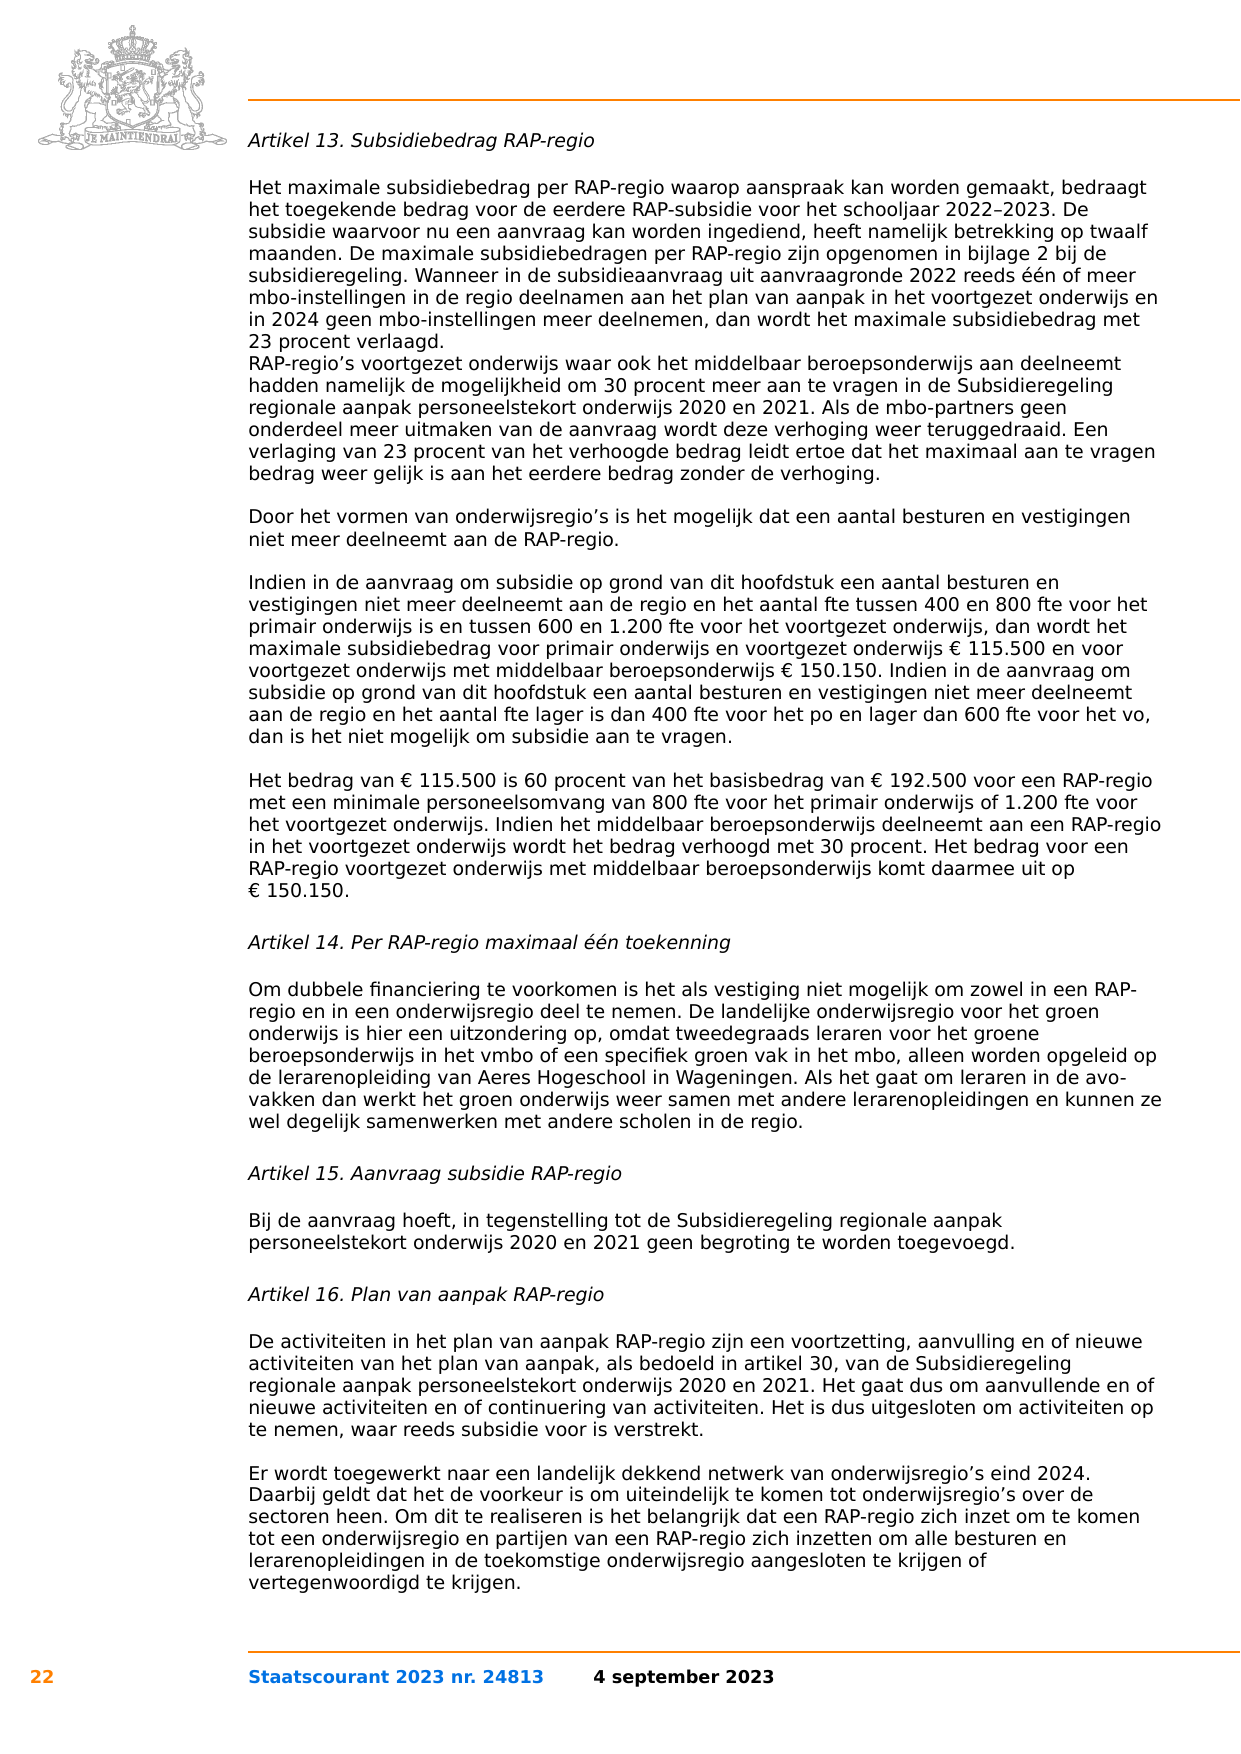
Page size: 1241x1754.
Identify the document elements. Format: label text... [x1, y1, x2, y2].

text Indien in de aanvraag om subsidie op grond van dit hoofdstuk een aantal besturen en vestigingen niet meer deelneemt aan de regio en het aantal fte tussen 400 en 800 fte voor het primair onderwijs is en tussen 600 en 1.200 fte voor het voortgezet onderwijs, dan wordt het maximale subsidiebedrag voor primair onderwijs en voortgezet onderwijs € 115.500 en voor voortgezet onderwijs met middelbaar beroepsonderwijs € 150.150. Indien in de aanvraag om subsidie op grond van dit hoofdstuk een aantal besturen en vestigingen niet meer deelneemt aan de regio en het aantal fte lager is dan 400 fte voor het po en lager dan 600 fte voor het vo, dan is het niet mogelijk om subsidie aan te vragen. [248, 572, 1163, 748]
subtitle Artikel 14. Per RAP-regio maximaal één toekenning [248, 932, 1163, 954]
subtitle Artikel 15. Aanvraag subsidie RAP-regio [248, 1163, 1163, 1185]
text RAP-regio’s voortgezet onderwijs waar ook het middelbaar beroepsonderwijs aan deelneemt hadden namelijk de mogelijkheid om 30 procent meer aan te vragen in de Subsidieregeling regionale aanpak personeelstekort onderwijs 2020 en 2021. Als de mbo-partners geen onderdeel meer uitmaken van de aanvraag wordt deze verhoging weer teruggedraaid. Een verlaging van 23 procent van het verhoogde bedrag leidt ertoe dat het maximaal aan te vragen bedrag weer gelijk is aan het eerdere bedrag zonder de verhoging. [248, 353, 1163, 484]
subtitle Artikel 16. Plan van aanpak RAP-regio [248, 1284, 1163, 1306]
text De activiteiten in het plan van aanpak RAP-regio zijn een voortzetting, aanvulling en of nieuwe activiteiten van het plan van aanpak, als bedoeld in artikel 30, van de Subsidieregeling regionale aanpak personeelstekort onderwijs 2020 en 2021. Het gaat dus om aanvullende en of nieuwe activiteiten en of continuering van activiteiten. Het is dus uitgesloten om activiteiten op te nemen, waar reeds subsidie voor is verstrekt. [248, 1331, 1163, 1441]
text Het maximale subsidiebedrag per RAP-regio waarop aanspraak kan worden gemaakt, bedraagt het toegekende bedrag voor de eerdere RAP-subsidie voor het schooljaar 2022–2023. De subsidie waarvoor nu een aanvraag kan worden ingediend, heeft namelijk betrekking op twaalf maanden. De maximale subsidiebedragen per RAP-regio zijn opgenomen in bijlage 2 bij de subsidieregeling. Wanneer in de subsidieaanvraag uit aanvraagronde 2022 reeds één of meer mbo-instellingen in de regio deelnamen aan het plan van aanpak in het voortgezet onderwijs en in 2024 geen mbo-instellingen meer deelnemen, dan wordt het maximale subsidiebedrag met 23 procent verlaagd. [248, 177, 1163, 353]
text Door het vormen van onderwijsregio’s is het mogelijk dat een aantal besturen en vestigingen niet meer deelneemt aan de RAP-regio. [248, 506, 1163, 550]
text Er wordt toegewerkt naar een landelijk dekkend netwerk van onderwijsregio’s eind 2024. Daarbij geldt dat het de voorkeur is om uiteindelijk te komen tot onderwijsregio’s over de sectoren heen. Om dit te realiseren is het belangrijk dat een RAP-regio zich inzet om te komen tot een onderwijsregio en partijen van een RAP-regio zich inzetten om alle besturen en lerarenopleidingen in de toekomstige onderwijsregio aangesloten te krijgen of vertegenwoordigd te krijgen. [248, 1462, 1163, 1594]
text Het bedrag van € 115.500 is 60 procent van het basisbedrag van € 192.500 voor een RAP-regio met een minimale personeelsomvang van 800 fte voor het primair onderwijs of 1.200 fte voor het voortgezet onderwijs. Indien het middelbaar beroepsonderwijs deelneemt aan een RAP-regio in het voortgezet onderwijs wordt het bedrag verhoogd met 30 procent. Het bedrag voor een RAP-regio voortgezet onderwijs met middelbaar beroepsonderwijs komt daarmee uit op € 150.150. [248, 770, 1163, 902]
picture [38, 25, 227, 150]
text Bij de aanvraag hoeft, in tegenstelling tot de Subsidieregeling regionale aanpak personeelstekort onderwijs 2020 en 2021 geen begroting te worden toegevoegd. [248, 1210, 1163, 1254]
subtitle Artikel 13. Subsidiebedrag RAP-regio [248, 130, 1163, 152]
text Om dubbele financiering te voorkomen is het als vestiging niet mogelijk om zowel in een RAP-regio en in een onderwijsregio deel te nemen. De landelijke onderwijsregio voor het groen onderwijs is hier een uitzondering op, omdat tweedegraads leraren voor het groene beroepsonderwijs in het vmbo of een specifiek groen vak in het mbo, alleen worden opgeleid op de lerarenopleiding van Aeres Hogeschool in Wageningen. Als het gaat om leraren in de avo-vakken dan werkt het groen onderwijs weer samen met andere lerarenopleidingen en kunnen ze wel degelijk samenwerken met andere scholen in de regio. [248, 979, 1163, 1133]
